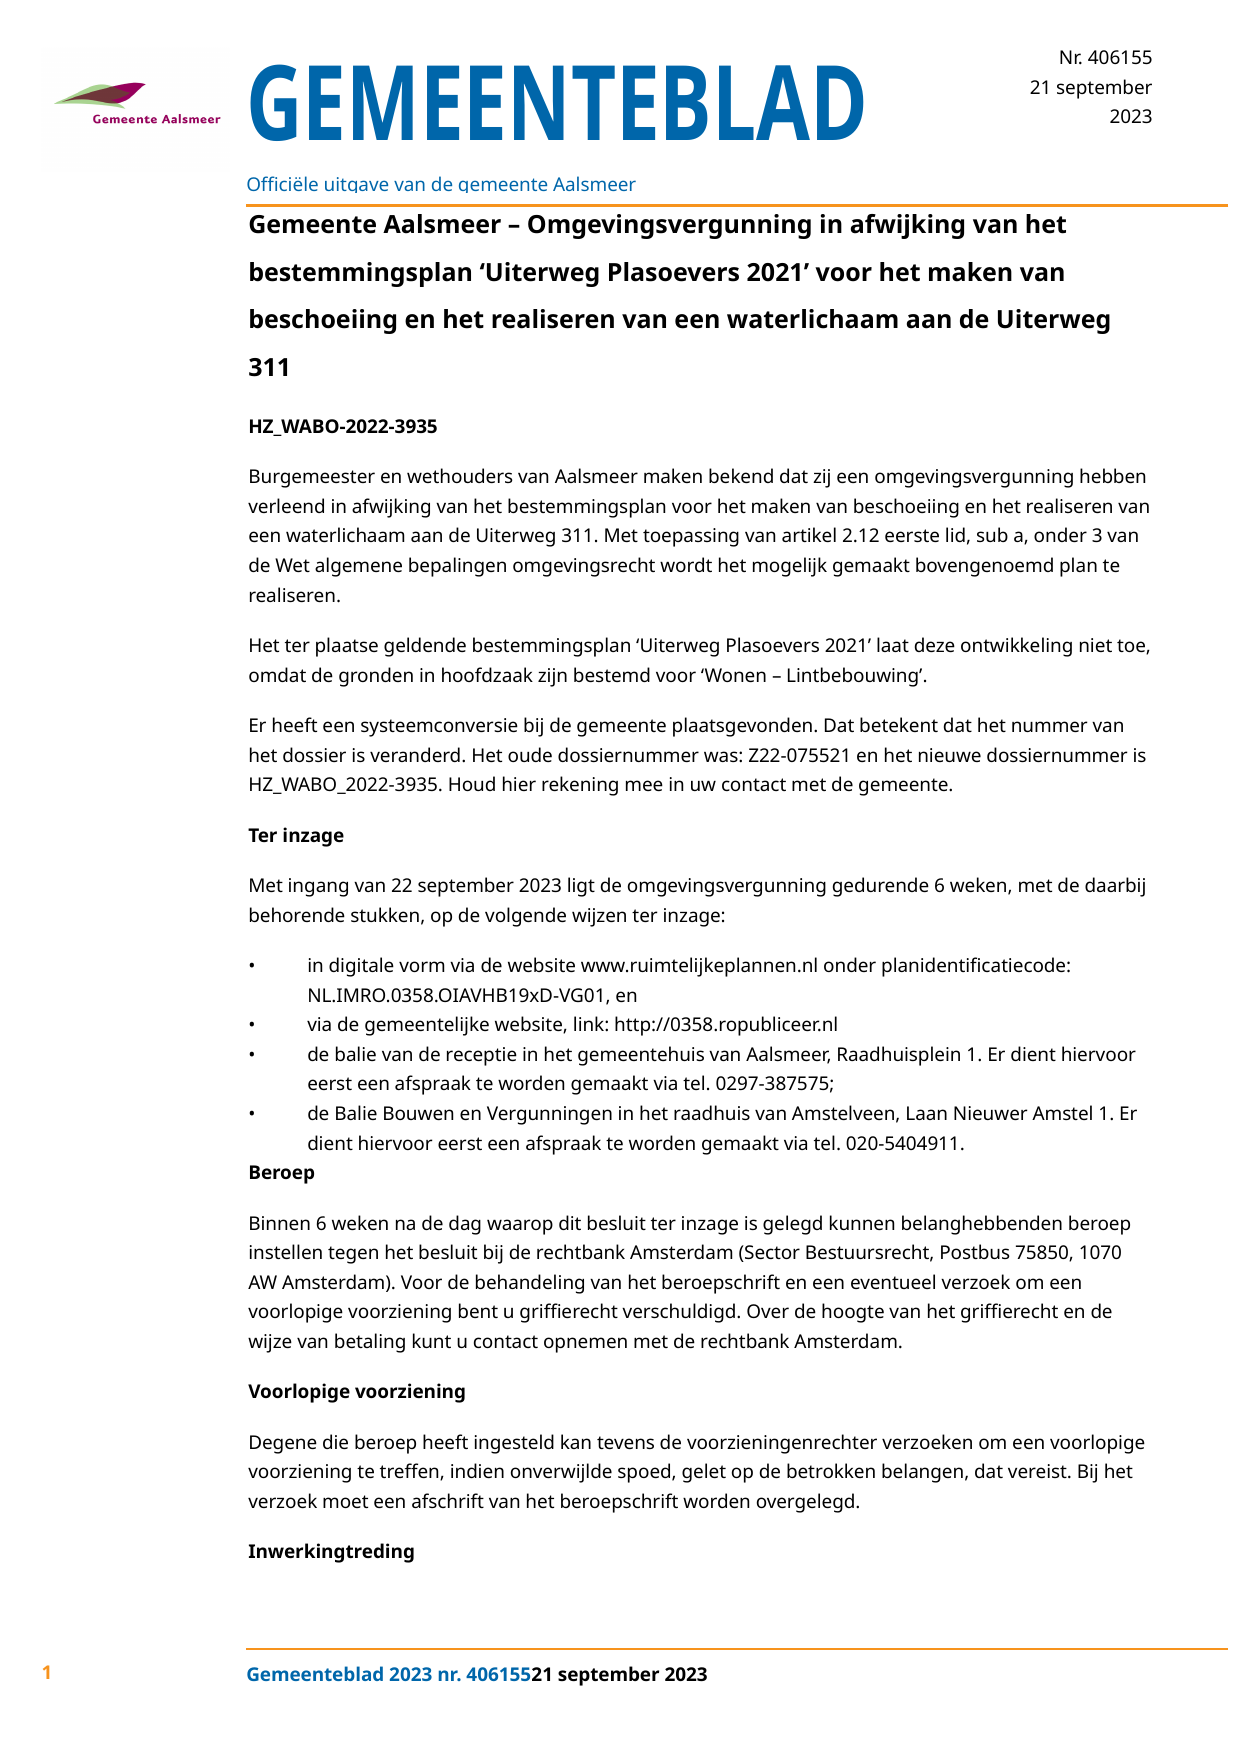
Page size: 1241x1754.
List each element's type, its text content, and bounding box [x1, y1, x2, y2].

text Inwerkingtreding [248, 1538, 1152, 1564]
text Het ter plaatse geldende bestemmingsplan ‘Uiterweg Plasoevers 2021’ laat deze ontwikkeling niet toe, omdat de gronden in hoofdzaak zijn bestemd voor ‘Wonen – Lintbebouwing’. [248, 632, 1152, 688]
text Binnen 6 weken na de dag waarop dit besluit ter inzage is gelegd kunnen belanghebbenden beroep instellen tegen het besluit bij de rechtbank Amsterdam (Sector Bestuursrecht, Postbus 75850, 1070 AW Amsterdam). Voor de behandeling van het beroepschrift en een eventueel verzoek om een voorlopige voorziening bent u griffierecht verschuldigd. Over de hoogte van het griffierecht en de wijze van betaling kunt u contact opnemen met de rechtbank Amsterdam. [248, 1210, 1152, 1354]
text Er heeft een systeemconversie bij de gemeente plaatsgevonden. Dat betekent dat het nummer van het dossier is veranderd. Het oude dossiernummer was: Z22-075521 en het nieuwe dossiernummer is HZ_WABO_2022-3935. Houd hier rekening mee in uw contact met de gemeente. [248, 712, 1152, 797]
text Beroep [248, 1159, 1152, 1185]
list de Balie Bouwen en Vergunningen in het raadhuis van Amstelveen, Laan Nieuwer Amstel 1. Er dient hiervoor eerst een afspraak te worden gemaakt via tel. 020-5404911. [248, 1100, 1152, 1156]
text Ter inzage [248, 822, 1152, 848]
text Gemeente Aalsmeer – Omgevingsvergunning in afwijking van het bestemmingsplan ‘Uiterweg Plasoevers 2021’ voor het maken van beschoeiing en het realiseren van een waterlichaam aan de Uiterweg 311 [248, 207, 1152, 384]
list via de gemeentelijke website, link: http://0358.ropubliceer.nl [248, 1011, 1152, 1037]
picture [41, 47, 231, 172]
list de balie van de receptie in het gemeentehuis van Aalsmeer, Raadhuisplein 1. Er dient hiervoor eerst een afspraak te worden gemaakt via tel. 0297-387575; [248, 1041, 1152, 1096]
text Degene die beroep heeft ingesteld kan tevens de voorzieningenrechter verzoeken om een voorlopige voorziening te treffen, indien onverwijlde spoed, gelet op de betrokken belangen, dat vereist. Bij het verzoek moet een afschrift van het beroepschrift worden overgelegd. [248, 1429, 1152, 1514]
text Burgemeester en wethouders van Aalsmeer maken bekend dat zij een omgevingsvergunning hebben verleend in afwijking van het bestemmingsplan voor het maken van beschoeiing en het realiseren van een waterlichaam aan de Uiterweg 311. Met toepassing van artikel 2.12 eerste lid, sub a, onder 3 van de Wet algemene bepalingen omgevingsrecht wordt het mogelijk gemaakt bovengenoemd plan te realiseren. [248, 463, 1152, 608]
text Voorlopige voorziening [248, 1378, 1152, 1404]
text Met ingang van 22 september 2023 ligt de omgevingsvergunning gedurende 6 weken, met de daarbij behorende stukken, op de volgende wijzen ter inzage: [248, 872, 1152, 928]
list in digitale vorm via de website www.ruimtelijkeplannen.nl onder planidentificatiecode: NL.IMRO.0358.OIAVHB19xD-VG01, en [248, 952, 1152, 1008]
text HZ_WABO-2022-3935 [248, 413, 1152, 439]
